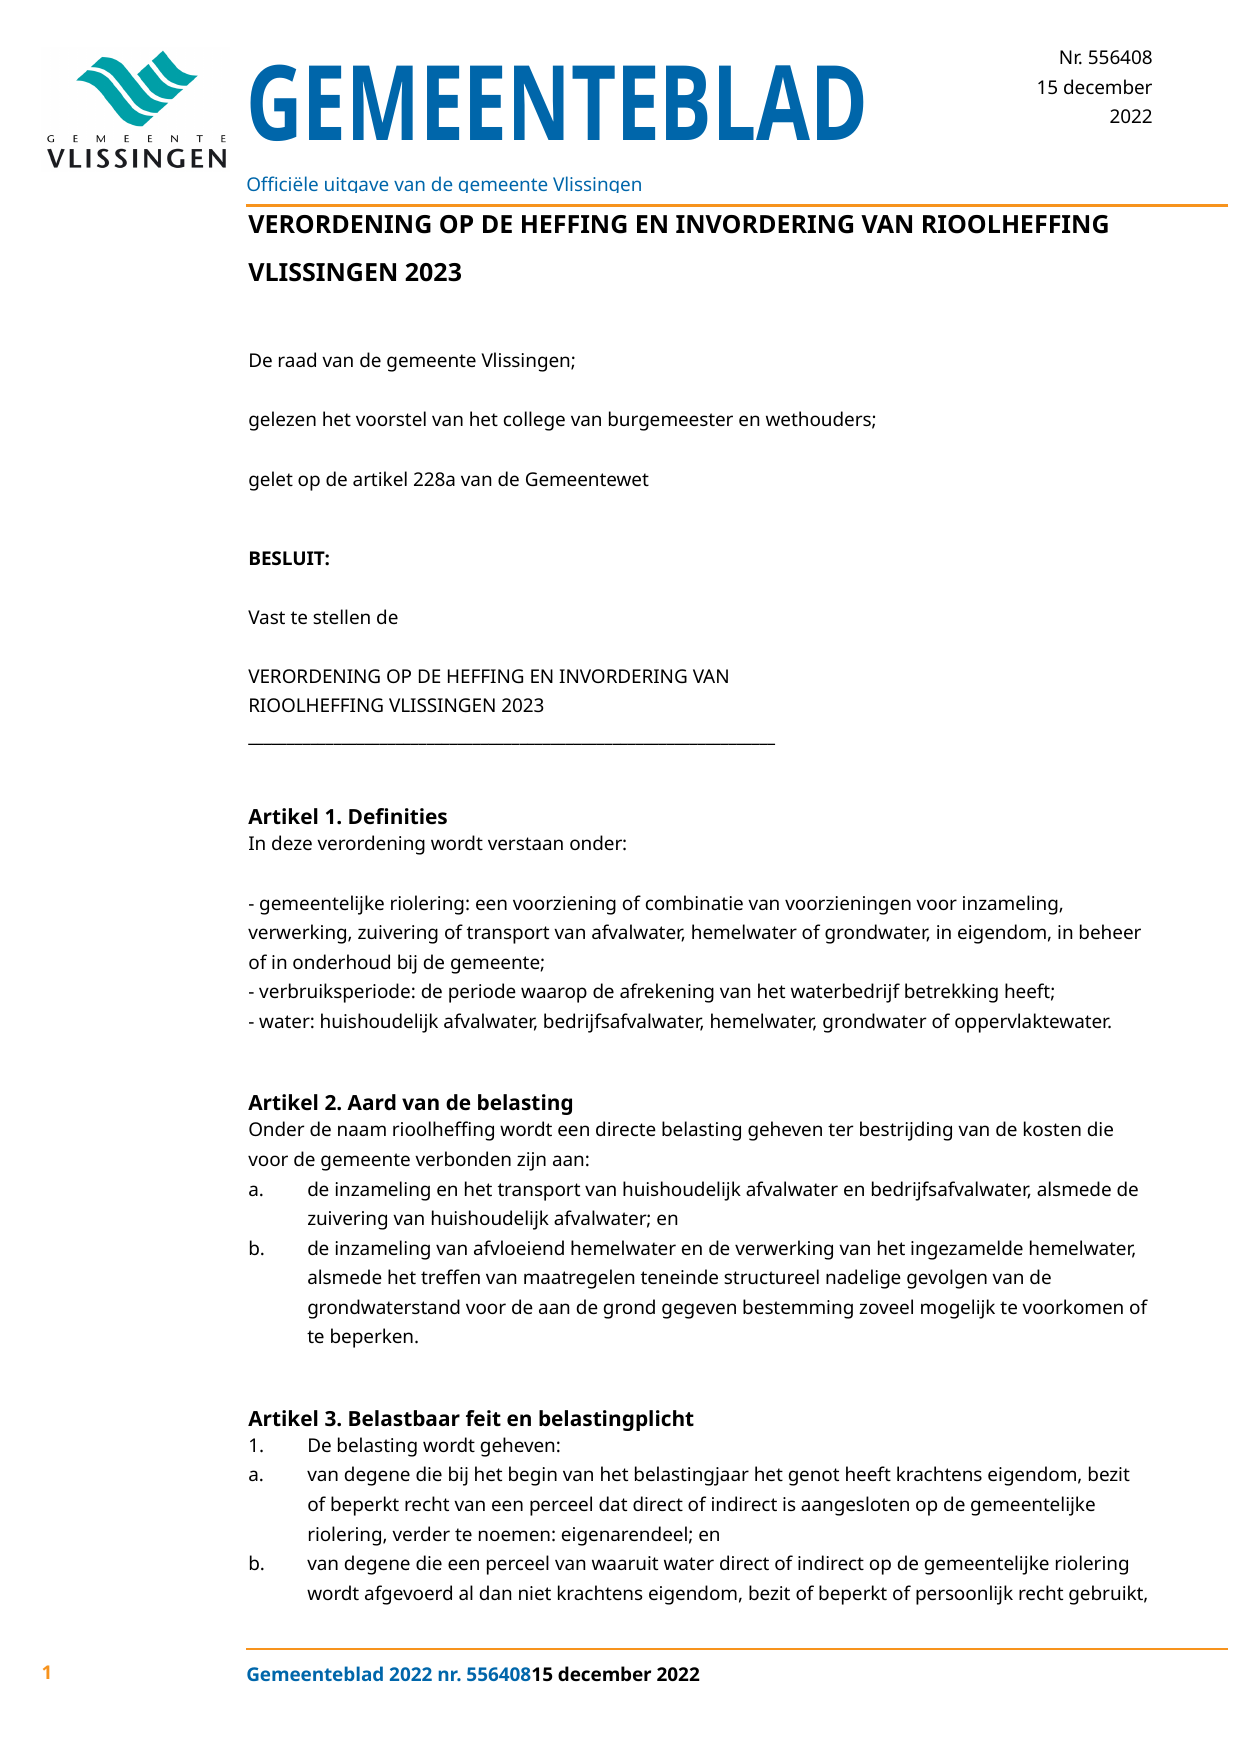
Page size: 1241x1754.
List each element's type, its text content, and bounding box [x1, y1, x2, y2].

text ____________________________________________________________________ [248, 722, 1152, 748]
list de inzameling van afvloeiend hemelwater en de verwerking van het ingezamelde hemelwater, alsmede het treffen van maatregelen teneinde structureel nadelige gevolgen van de grondwaterstand voor de aan de grond gegeven bestemming zoveel mogelijk te voorkomen of te beperken. [248, 1235, 1152, 1349]
text In deze verordening wordt verstaan onder: [248, 831, 1152, 856]
text BESLUIT: [248, 545, 1152, 570]
list van degene die een perceel van waaruit water direct of indirect op de gemeentelijke riolering wordt afgevoerd al dan niet krachtens eigendom, bezit of beperkt of persoonlijk recht gebruikt, [248, 1550, 1152, 1606]
text Artikel 2. Aard van de belasting [248, 1088, 1152, 1117]
text gelet op de artikel 228a van de Gemeentewet [248, 466, 1152, 492]
text - water: huishoudelijk afvalwater, bedrijfsafvalwater, hemelwater, grondwater of oppervlaktewater. [248, 1008, 1152, 1034]
text - gemeentelijke riolering: een voorziening of combinatie van voorzieningen voor inzameling, verwerking, zuivering of transport van afvalwater, hemelwater of grondwater, in eigendom, in beheer of in onderhoud bij de gemeente; [248, 890, 1152, 975]
text VERORDENING OP DE HEFFING EN INVORDERING VAN [248, 663, 1152, 689]
text - verbruiksperiode: de periode waarop de afrekening van het waterbedrijf betrekking heeft; [248, 978, 1152, 1004]
text Onder de naam rioolheffing wordt een directe belasting geheven ter bestrijding van de kosten die voor de gemeente verbonden zijn aan: [248, 1117, 1152, 1172]
list van degene die bij het begin van het belastingjaar het genot heeft krachtens eigendom, bezit of beperkt recht van een perceel dat direct of indirect is aangesloten op de gemeentelijke riolering, verder te noemen: eigenarendeel; en [248, 1462, 1152, 1547]
text Artikel 3. Belastbaar feit en belastingplicht [248, 1404, 1152, 1432]
list de inzameling en het transport van huishoudelijk afvalwater en bedrijfsafvalwater, alsmede de zuivering van huishoudelijk afvalwater; en [248, 1176, 1152, 1231]
text De raad van de gemeente Vlissingen; [248, 347, 1152, 373]
text VERORDENING OP DE HEFFING EN INVORDERING VAN RIOOLHEFFING VLISSINGEN 2023 [248, 207, 1152, 288]
text Artikel 1. Definities [248, 802, 1152, 831]
picture [41, 47, 231, 172]
text Vast te stellen de [248, 604, 1152, 629]
list De belasting wordt geheven: [248, 1432, 1152, 1458]
text RIOOLHEFFING VLISSINGEN 2023 [248, 693, 1152, 718]
text gelezen het voorstel van het college van burgemeester en wethouders; [248, 407, 1152, 432]
